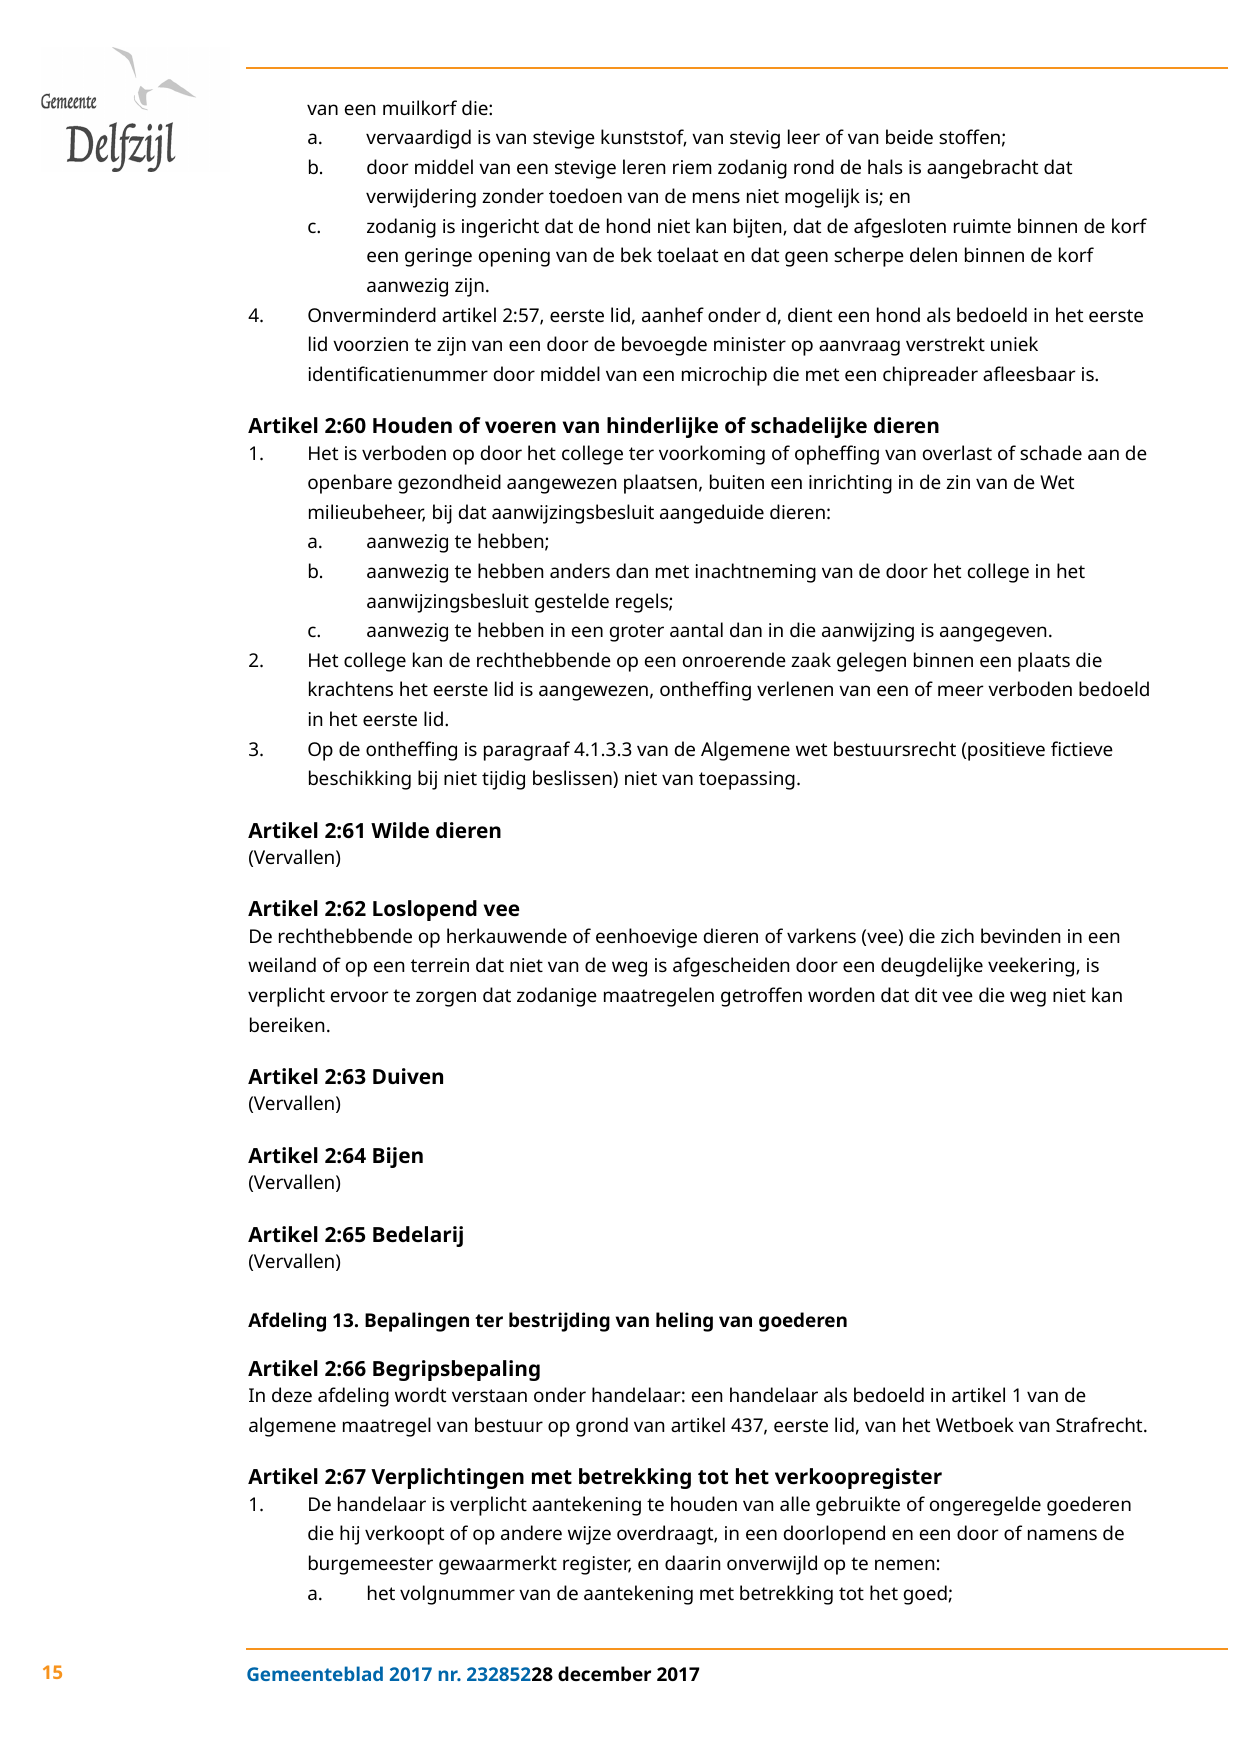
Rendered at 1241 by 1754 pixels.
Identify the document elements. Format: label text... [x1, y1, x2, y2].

list Op de ontheffing is paragraaf 4.1.3.3 van de Algemene wet bestuursrecht (positieve fictieve beschikking bij niet tijdig beslissen) niet van toepassing. [248, 736, 1152, 791]
text Artikel 2:67 Verplichtingen met betrekking tot het verkoopregister [248, 1462, 1152, 1491]
list vervaardigd is van stevige kunststof, van stevig leer of van beide stoffen; [307, 124, 1152, 150]
list Onverminderd artikel 2:57, eerste lid, aanhef onder d, dient een hond als bedoeld in het eerste lid voorzien te zijn van een door de bevoegde minister op aanvraag verstrekt uniek identificatienummer door middel van een microchip die met een chipreader afleesbaar is. [248, 302, 1152, 387]
text (Vervallen) [248, 1091, 1152, 1116]
list De handelaar is verplicht aantekening te houden van alle gebruikte of ongeregelde goederen die hij verkoopt of op andere wijze overdraagt, in een doorlopend en een door of namens de burgemeester gewaarmerkt register, en daarin onverwijld op te nemen: [248, 1491, 1152, 1576]
text (Vervallen) [248, 1169, 1152, 1195]
list aanwezig te hebben in een groter aantal dan in die aanwijzing is aangegeven. [307, 617, 1152, 643]
text Artikel 2:65 Bedelarij [248, 1220, 1152, 1248]
list door middel van een stevige leren riem zodanig rond de hals is aangebracht dat verwijdering zonder toedoen van de mens niet mogelijk is; en [307, 154, 1152, 209]
picture [41, 47, 231, 172]
text (Vervallen) [248, 844, 1152, 870]
text Afdeling 13. Bepalingen ter bestrijding van heling van goederen [248, 1307, 1152, 1333]
text Artikel 2:64 Bijen [248, 1141, 1152, 1169]
text Artikel 2:60 Houden of voeren van hinderlijke of schadelijke dieren [248, 411, 1152, 440]
text Artikel 2:63 Duiven [248, 1062, 1152, 1091]
text Artikel 2:62 Loslopend vee [248, 894, 1152, 923]
text Artikel 2:66 Begripsbepaling [248, 1354, 1152, 1382]
text De rechthebbende op herkauwende of eenhoevige dieren of varkens (vee) die zich bevinden in een weiland of op een terrein dat niet van de weg is afgescheiden door een deugdelijke veekering, is verplicht ervoor te zorgen dat zodanige maatregelen getroffen worden dat dit vee die weg niet kan bereiken. [248, 923, 1152, 1037]
text Artikel 2:61 Wilde dieren [248, 816, 1152, 844]
list van een muilkorf die: [248, 95, 1152, 121]
text In deze afdeling wordt verstaan onder handelaar: een handelaar als bedoeld in artikel 1 van de algemene maatregel van bestuur op grond van artikel 437, eerste lid, van het Wetboek van Strafrecht. [248, 1382, 1152, 1438]
list aanwezig te hebben; [307, 529, 1152, 554]
list het volgnummer van de aantekening met betrekking tot het goed; [307, 1580, 1152, 1605]
list aanwezig te hebben anders dan met inachtneming van de door het college in het aanwijzingsbesluit gestelde regels; [307, 558, 1152, 613]
list Het college kan de rechthebbende op een onroerende zaak gelegen binnen een plaats die krachtens het eerste lid is aangewezen, ontheffing verlenen van een of meer verboden bedoeld in het eerste lid. [248, 647, 1152, 732]
list zodanig is ingericht dat de hond niet kan bijten, dat de afgesloten ruimte binnen de korf een geringe opening van de bek toelaat en dat geen scherpe delen binnen de korf aanwezig zijn. [307, 213, 1152, 298]
text (Vervallen) [248, 1248, 1152, 1274]
list Het is verboden op door het college ter voorkoming of opheffing van overlast of schade aan de openbare gezondheid aangewezen plaatsen, buiten een inrichting in de zin van de Wet milieubeheer, bij dat aanwijzingsbesluit aangeduide dieren: [248, 440, 1152, 525]
